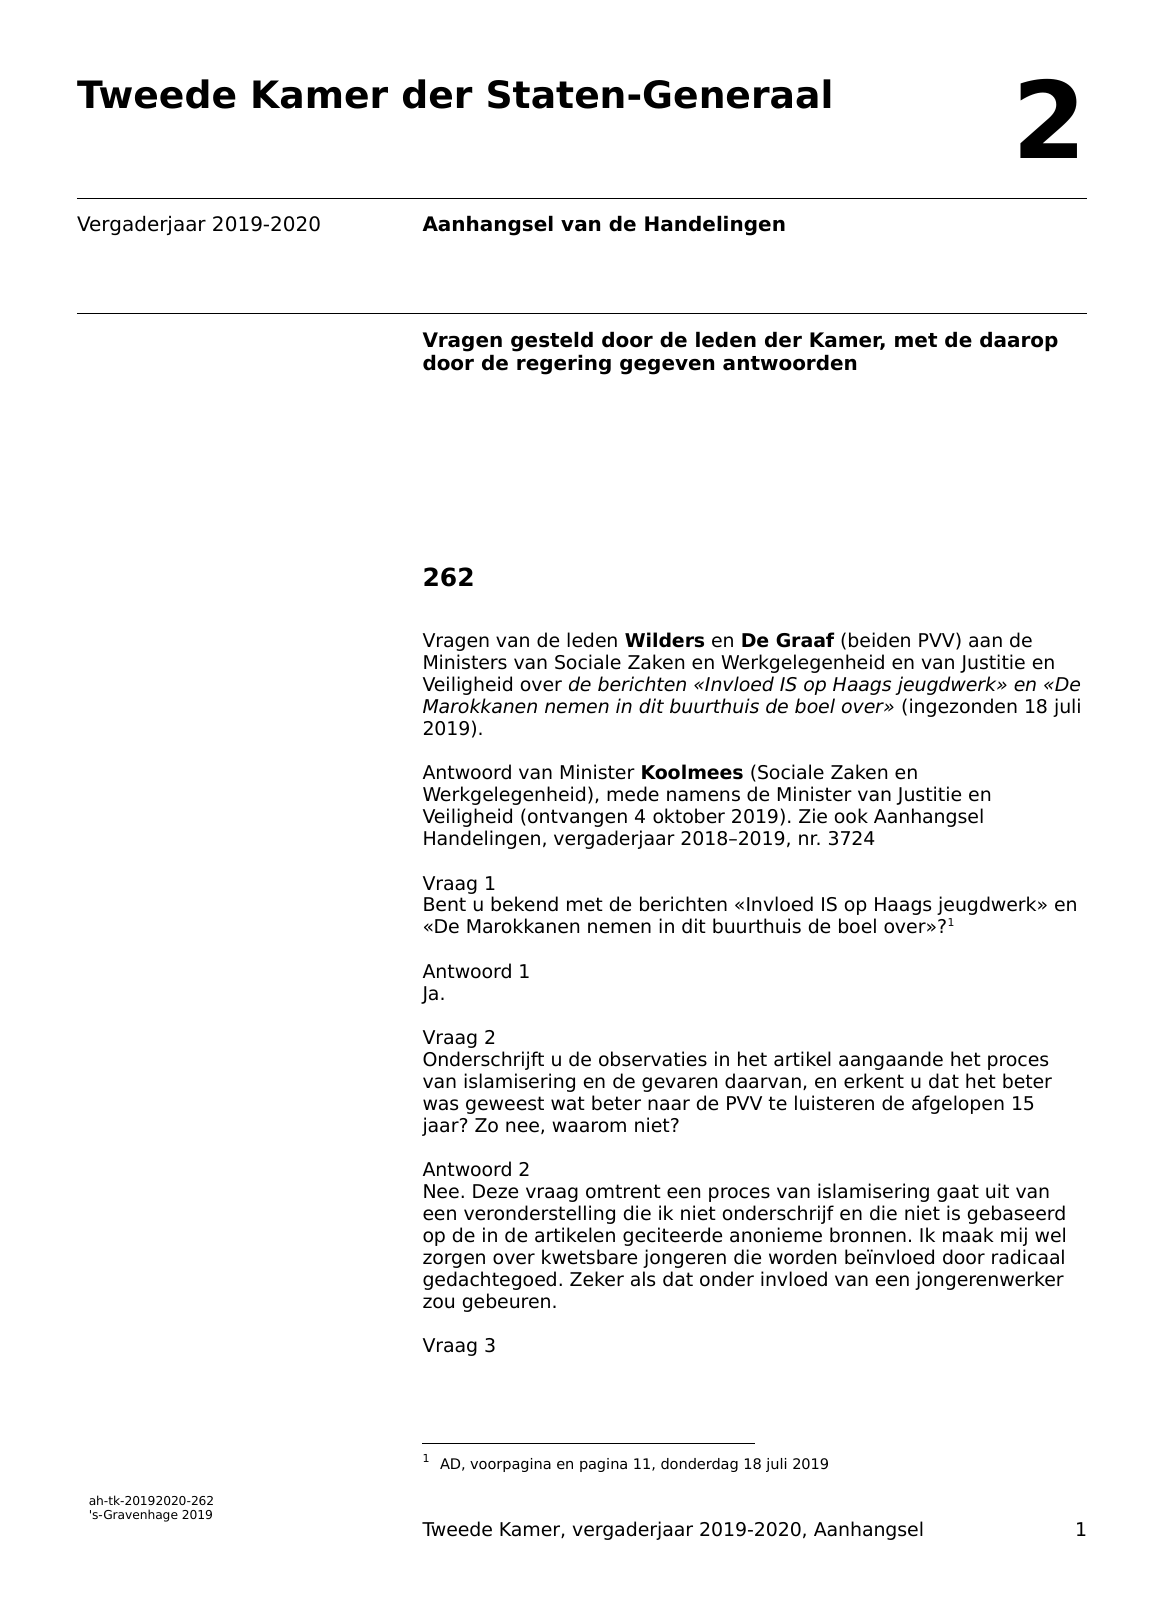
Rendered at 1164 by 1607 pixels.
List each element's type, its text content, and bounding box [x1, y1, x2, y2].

text Antwoord 2 [422, 1159, 1087, 1181]
text Onderschrijft u de observaties in het artikel aangaande het proces van islamisering en de gevaren daarvan, en erkent u dat het beter was geweest wat beter naar de PVV te luisteren de afgelopen 15 jaar? Zo nee, waarom niet? [422, 1049, 1087, 1137]
text Antwoord van Minister Koolmees (Sociale Zaken en Werkgelegenheid), mede namens de Minister van Justitie en Veiligheid (ontvangen 4 oktober 2019). Zie ook Aanhangsel Handelingen, vergaderjaar 2018–2019, nr. 3724 [422, 762, 1087, 850]
text Vraag 1 [422, 872, 1087, 894]
table_cell [77, 314, 422, 375]
text Bent u bekend met de berichten «Invloed IS op Haags jeugdwerk» en «De Marokkanen nemen in dit buurthuis de boel over»? [422, 894, 1087, 938]
text 's-Gravenhage 2019 [88, 1508, 323, 1522]
text 262 [422, 563, 1087, 592]
table_header Tweede Kamer der Staten-Generaal [77, 59, 886, 198]
text Vraag 3 [422, 1335, 1087, 1357]
text Vraag 2 [422, 1027, 1087, 1049]
table_cell Vergaderjaar 2019-2020 [77, 199, 422, 313]
text Ja. [422, 982, 1087, 1004]
table_cell Aanhangsel van de Handelingen [422, 199, 1087, 313]
text Vragen van de leden Wilders en De Graaf (beiden PVV) aan de Ministers van Sociale Zaken en Werkgelegenheid en van Justitie en Veiligheid over de berichten «Invloed IS op Haags jeugdwerk» en «De Marokkanen nemen in dit buurthuis de boel over» (ingezonden 18 juli 2019). [422, 630, 1087, 740]
text Nee. Deze vraag omtrent een proces van islamisering gaat uit van een veronderstelling die ik niet onderschrijf en die niet is gebaseerd op de in de artikelen geciteerde anonieme bronnen. Ik maak mij wel zorgen over kwetsbare jongeren die worden beïnvloed door radicaal gedachtegoed. Zeker als dat onder invloed van een jongerenwerker zou gebeuren. [422, 1181, 1087, 1313]
text ah-tk-20192020-262 [88, 1494, 323, 1508]
text Antwoord 1 [422, 961, 1087, 982]
table_cell Vragen gesteld door de leden der Kamer, met de daarop door de regering gegeven antwoorden [422, 314, 1087, 375]
table_header 2 [886, 59, 1087, 198]
text AD, voorpagina en pagina 11, donderdag 18 juli 2019 [422, 1452, 1087, 1474]
